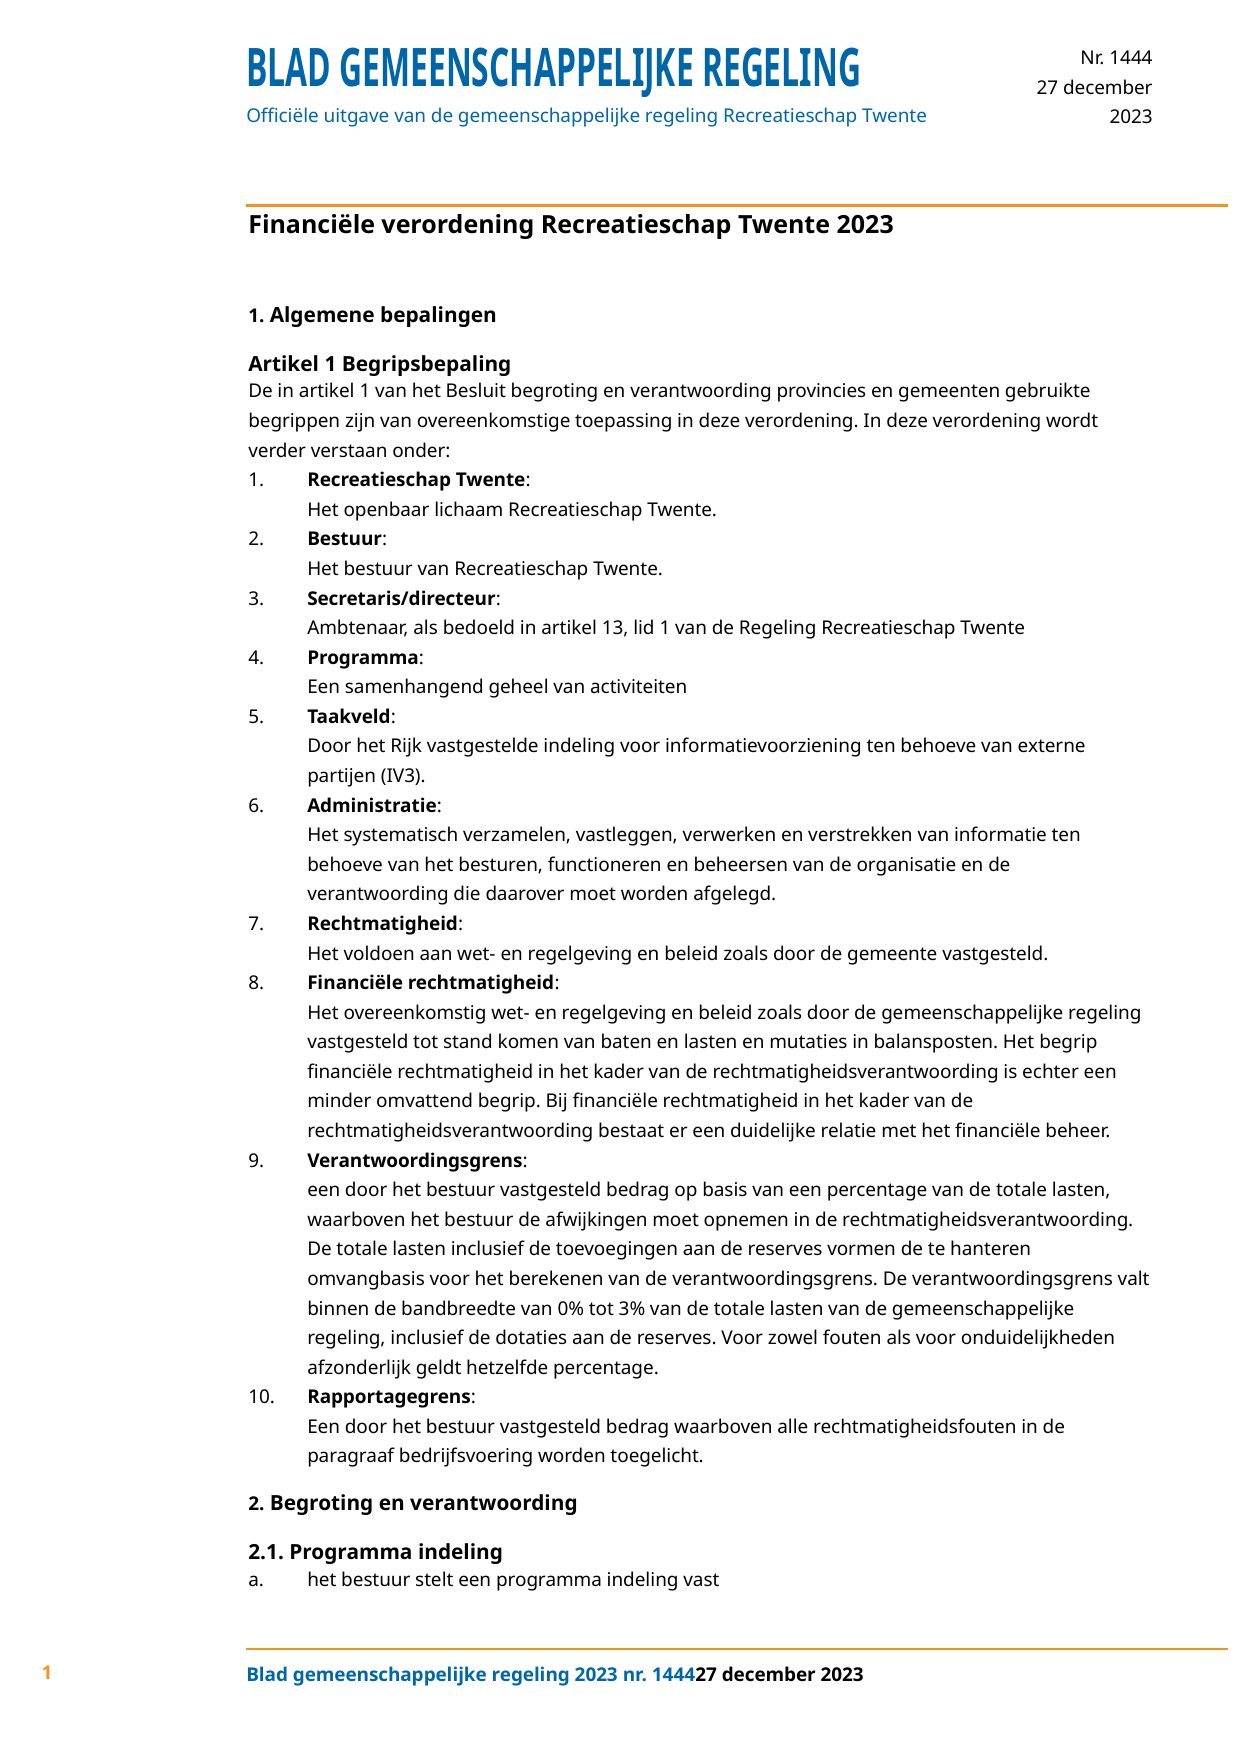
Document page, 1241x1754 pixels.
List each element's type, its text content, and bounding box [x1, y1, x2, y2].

list Het voldoen aan wet- en regelgeving en beleid zoals door de gemeente vastgesteld. [248, 940, 1152, 965]
list Taakveld: [248, 703, 1152, 729]
list Financiële rechtmatigheid: [248, 969, 1152, 995]
list Bestuur: [248, 526, 1152, 551]
list Het openbaar lichaam Recreatieschap Twente. [248, 496, 1152, 522]
list Het bestuur van Recreatieschap Twente. [248, 555, 1152, 581]
list het bestuur stelt een programma indeling vast [248, 1566, 1152, 1592]
list Verantwoordingsgrens: [248, 1147, 1152, 1172]
list Administratie: [248, 792, 1152, 817]
text 1. Algemene bepalingen [248, 300, 1152, 328]
list Programma: [248, 644, 1152, 669]
picture [41, 47, 231, 172]
list Een samenhangend geheel van activiteiten [248, 673, 1152, 699]
list Rechtmatigheid: [248, 910, 1152, 936]
list Het overeenkomstig wet- en regelgeving en beleid zoals door de gemeenschappelijke regeling vastgesteld tot stand komen van baten en lasten en mutaties in balansposten. Het begrip financiële rechtmatigheid in het kader van de rechtmatigheidsverantwoording is echter een minder omvattend begrip. Bij financiële rechtmatigheid in het kader van de rechtmatigheidsverantwoording bestaat er een duidelijke relatie met het financiële beheer. [248, 999, 1152, 1143]
text Artikel 1 Begripsbepaling [248, 349, 1152, 378]
text De in artikel 1 van het Besluit begroting en verantwoording provincies en gemeenten gebruikte begrippen zijn van overeenkomstige toepassing in deze verordening. In deze verordening wordt verder verstaan onder: [248, 378, 1152, 462]
text Financiële verordening Recreatieschap Twente 2023 [248, 207, 1152, 241]
list Het systematisch verzamelen, vastleggen, verwerken en verstrekken van informatie ten behoeve van het besturen, functioneren en beheersen van de organisatie en de verantwoording die daarover moet worden afgelegd. [248, 821, 1152, 906]
list een door het bestuur vastgesteld bedrag op basis van een percentage van de totale lasten, waarboven het bestuur de afwijkingen moet opnemen in de rechtmatigheidsverantwoording. De totale lasten inclusief de toevoegingen aan de reserves vormen de te hanteren omvangbasis voor het berekenen van de verantwoordingsgrens. De verantwoordingsgrens valt binnen de bandbreedte van 0% tot 3% van de totale lasten van de gemeenschappelijke regeling, inclusief de dotaties aan de reserves. Voor zowel fouten als voor onduidelijkheden afzonderlijk geldt hetzelfde percentage. [248, 1176, 1152, 1379]
text 2.1. Programma indeling [248, 1537, 1152, 1566]
text 2. Begroting en verantwoording [248, 1488, 1152, 1517]
list Rapportagegrens: [248, 1383, 1152, 1409]
list Secretaris/directeur: [248, 585, 1152, 610]
list Een door het bestuur vastgesteld bedrag waarboven alle rechtmatigheidsfouten in de paragraaf bedrijfsvoering worden toegelicht. [248, 1413, 1152, 1468]
list Ambtenaar, als bedoeld in artikel 13, lid 1 van de Regeling Recreatieschap Twente [248, 614, 1152, 640]
list Recreatieschap Twente: [248, 466, 1152, 492]
list Door het Rijk vastgestelde indeling voor informatievoorziening ten behoeve van externe partijen (IV3). [248, 733, 1152, 788]
